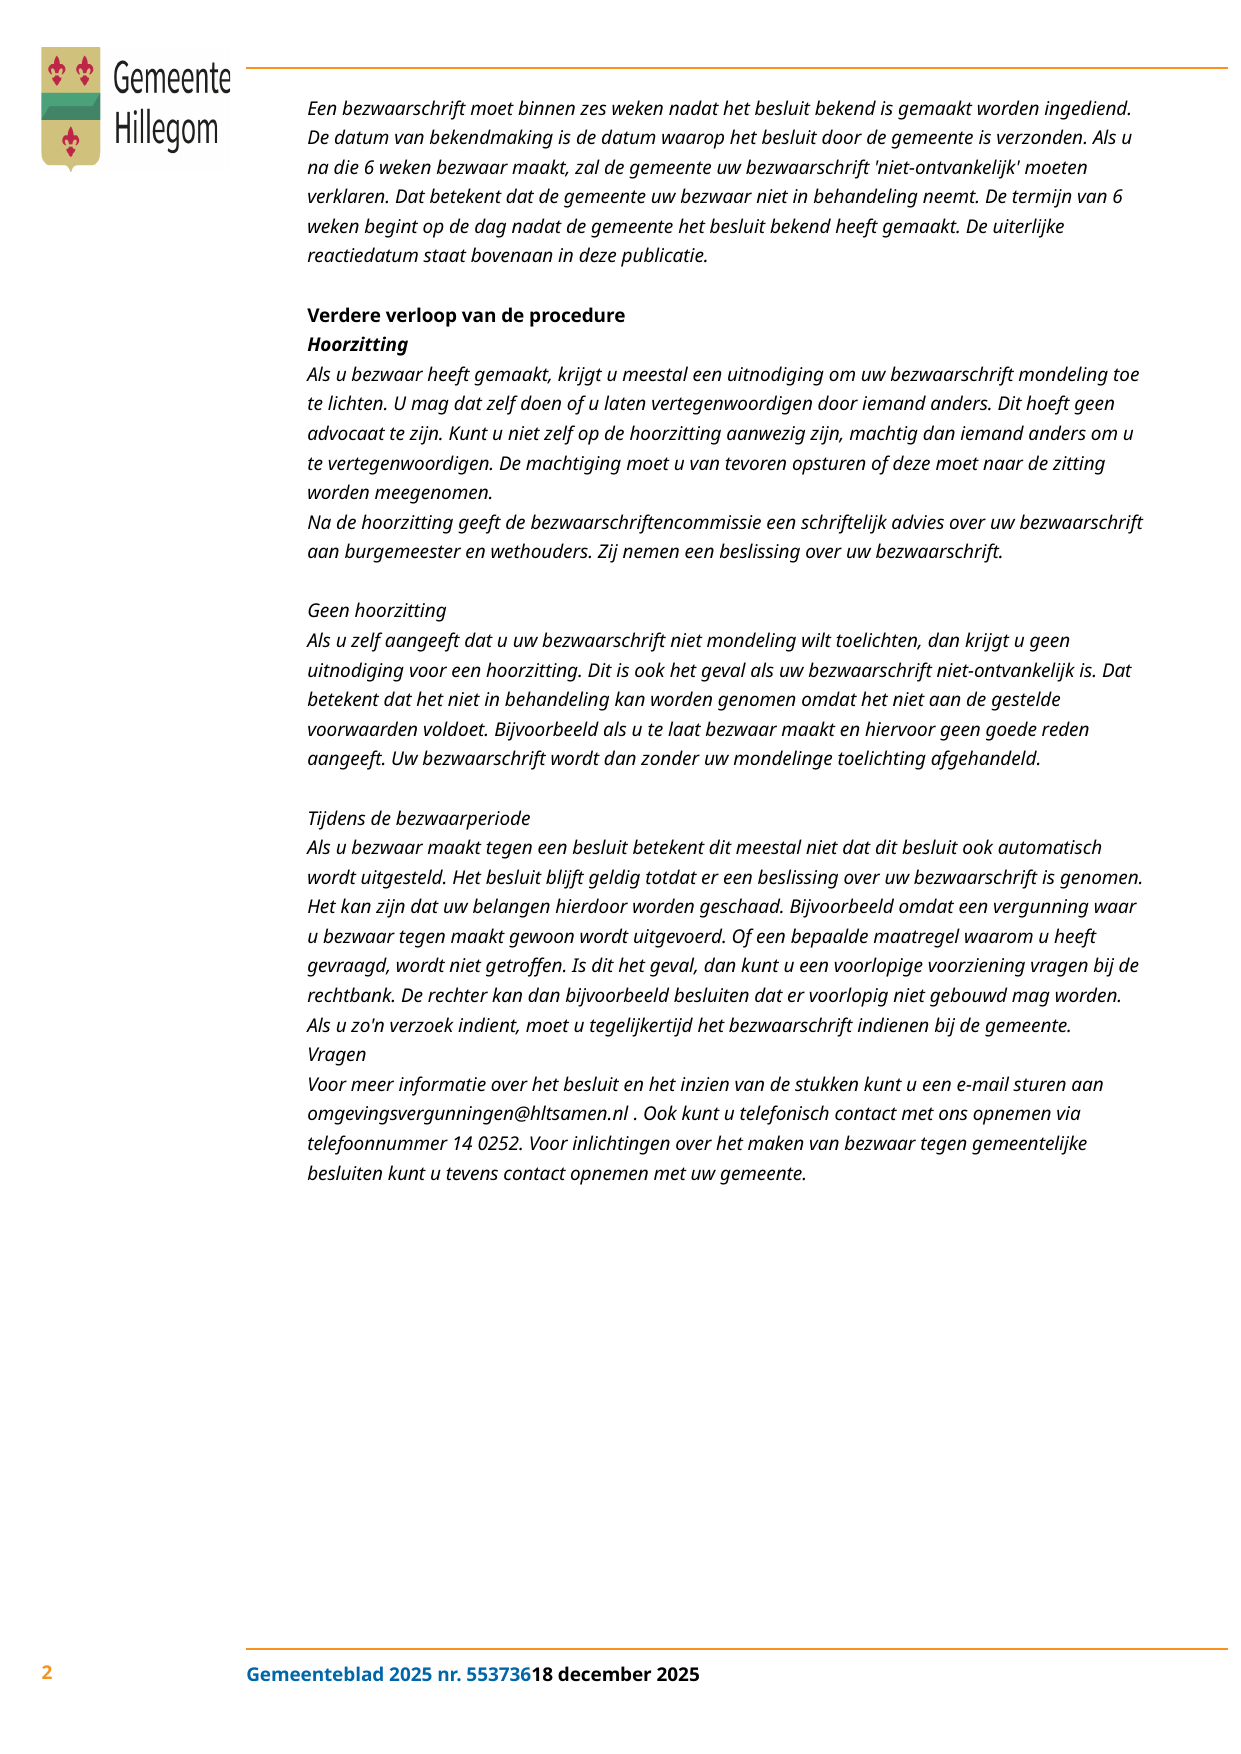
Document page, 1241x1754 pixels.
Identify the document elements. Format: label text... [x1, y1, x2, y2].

list Als u bezwaar maakt tegen een besluit betekent dit meestal niet dat dit besluit ook automatisch wordt uitgesteld. Het besluit blijft geldig totdat er een beslissing over uw bezwaarschrift is genomen. Het kan zijn dat uw belangen hierdoor worden geschaad. Bijvoorbeeld omdat een vergunning waar u bezwaar tegen maakt gewoon wordt uitgevoerd. Of een bepaalde maatregel waarom u heeft gevraagd, wordt niet getroffen. Is dit het geval, dan kunt u een voorlopige voorziening vragen bij de rechtbank. De rechter kan dan bijvoorbeeld besluiten dat er voorlopig niet gebouwd mag worden. Als u zo'n verzoek indient, moet u tegelijkertijd het bezwaarschrift indienen bij de gemeente. [248, 834, 1152, 1038]
list Als u zelf aangeeft dat u uw bezwaarschrift niet mondeling wilt toelichten, dan krijgt u geen uitnodiging voor een hoorzitting. Dit is ook het geval als uw bezwaarschrift niet-ontvankelijk is. Dat betekent dat het niet in behandeling kan worden genomen omdat het niet aan de gestelde voorwaarden voldoet. Bijvoorbeeld als u te laat bezwaar maakt en hiervoor geen goede reden aangeeft. Uw bezwaarschrift wordt dan zonder uw mondelinge toelichting afgehandeld. [248, 627, 1152, 771]
list Vragen [248, 1041, 1152, 1067]
list Hoorzitting [248, 331, 1152, 357]
list Verdere verloop van de procedure [248, 302, 1152, 328]
list Als u bezwaar heeft gemaakt, krijgt u meestal een uitnodiging om uw bezwaarschrift mondeling toe te lichten. U mag dat zelf doen of u laten vertegenwoordigen door iemand anders. Dit hoeft geen advocaat te zijn. Kunt u niet zelf op de hoorzitting aanwezig zijn, machtig dan iemand anders om u te vertegenwoordigen. De machtiging moet u van tevoren opsturen of deze moet naar de zitting worden meegenomen. [248, 361, 1152, 505]
list Een bezwaarschrift moet binnen zes weken nadat het besluit bekend is gemaakt worden ingediend. De datum van bekendmaking is de datum waarop het besluit door de gemeente is verzonden. Als u na die 6 weken bezwaar maakt, zal de gemeente uw bezwaarschrift 'niet-ontvankelijk' moeten verklaren. Dat betekent dat de gemeente uw bezwaar niet in behandeling neemt. De termijn van 6 weken begint op de dag nadat de gemeente het besluit bekend heeft gemaakt. De uiterlijke reactiedatum staat bovenaan in deze publicatie. [248, 95, 1152, 268]
list Geen hoorzitting [248, 598, 1152, 623]
list Tijdens de bezwaarperiode [248, 805, 1152, 831]
picture [41, 47, 231, 172]
list Voor meer informatie over het besluit en het inzien van de stukken kunt u een e-mail sturen aan omgevingsvergunningen@hltsamen.nl . Ook kunt u telefonisch contact met ons opnemen via telefoonnummer 14 0252. Voor inlichtingen over het maken van bezwaar tegen gemeentelijke besluiten kunt u tevens contact opnemen met uw gemeente. [248, 1071, 1152, 1186]
list Na de hoorzitting geeft de bezwaarschriftencommissie een schriftelijk advies over uw bezwaarschrift aan burgemeester en wethouders. Zij nemen een beslissing over uw bezwaarschrift. [248, 509, 1152, 564]
